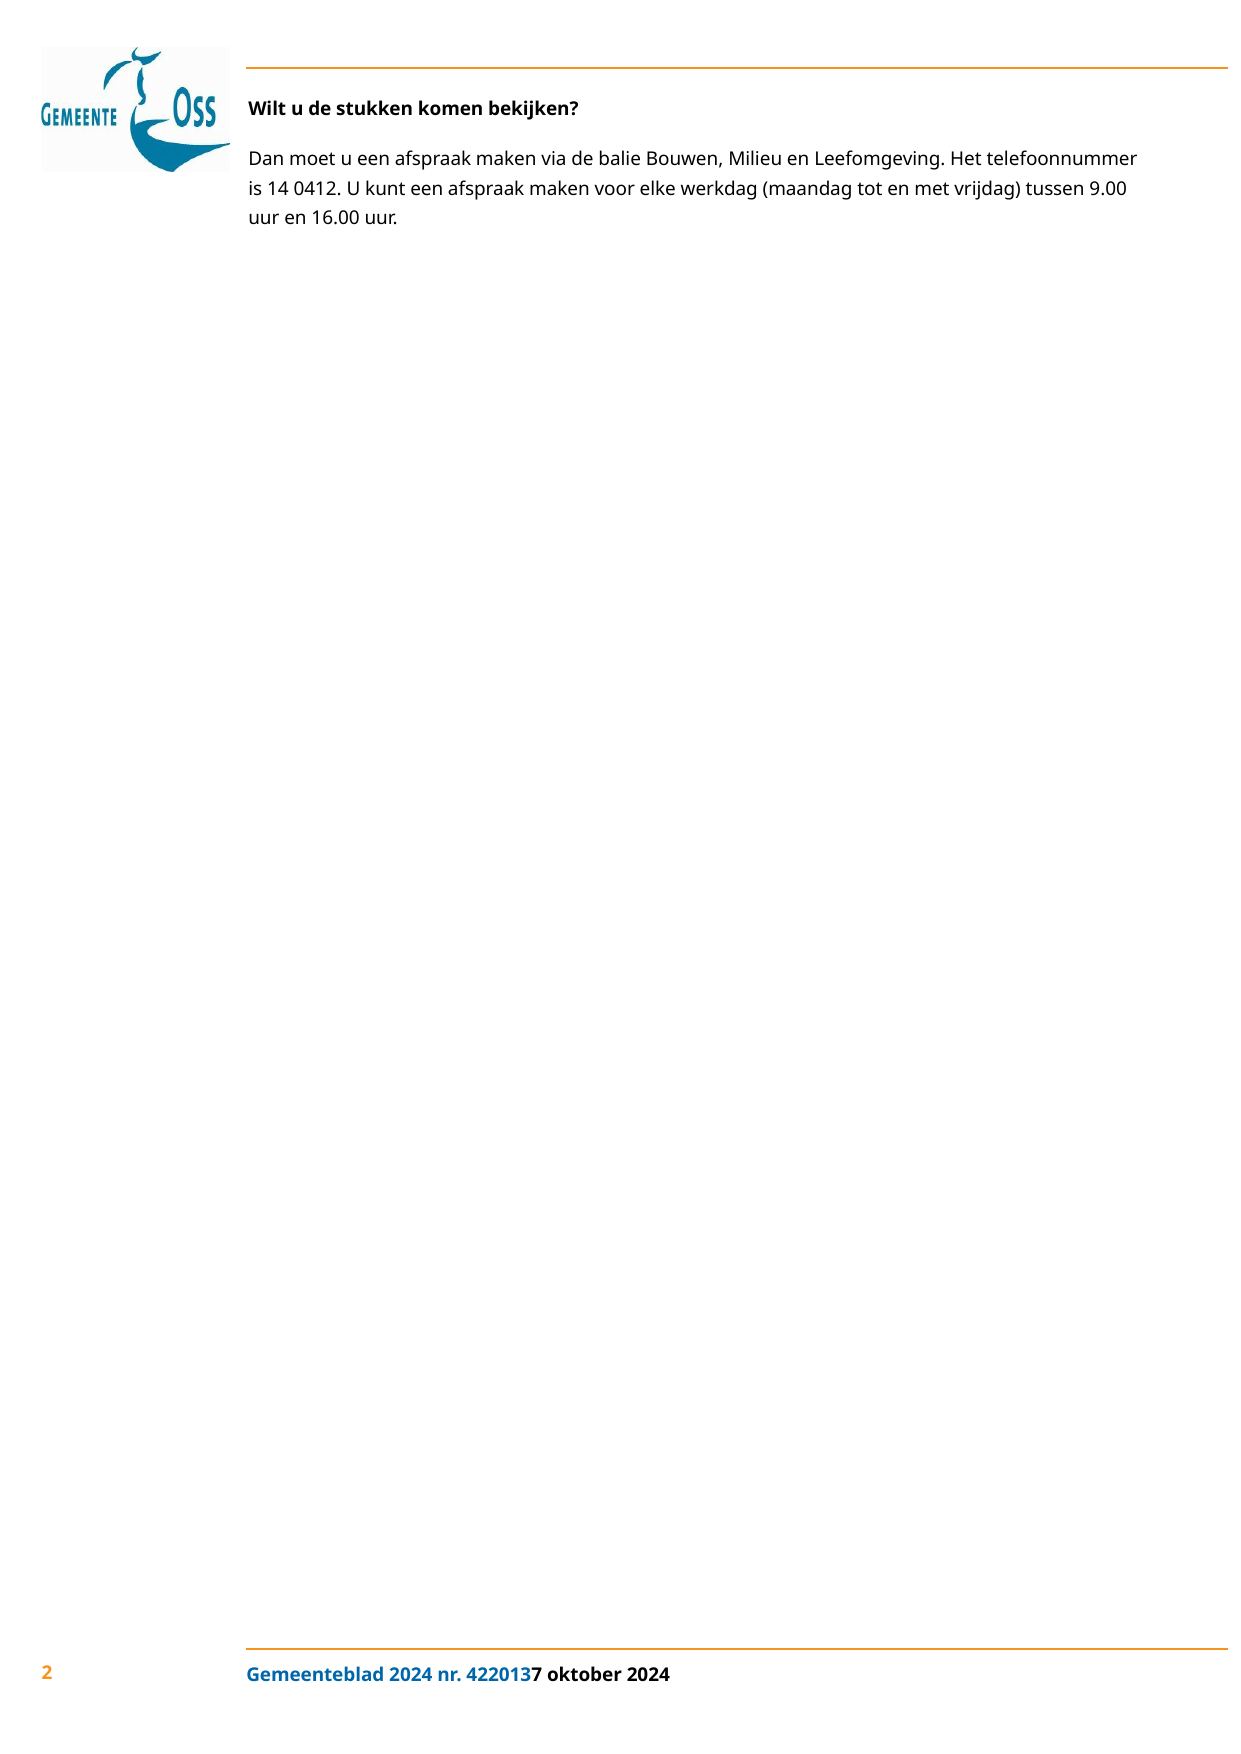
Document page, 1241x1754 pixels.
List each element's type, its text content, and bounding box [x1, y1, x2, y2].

picture [41, 47, 231, 172]
text Dan moet u een afspraak maken via de balie Bouwen, Milieu en Leefomgeving. Het telefoonnummer is 14 0412. U kunt een afspraak maken voor elke werkdag (maandag tot en met vrijdag) tussen 9.00 uur en 16.00 uur. [248, 145, 1152, 230]
text Wilt u de stukken komen bekijken? [248, 95, 1152, 121]
